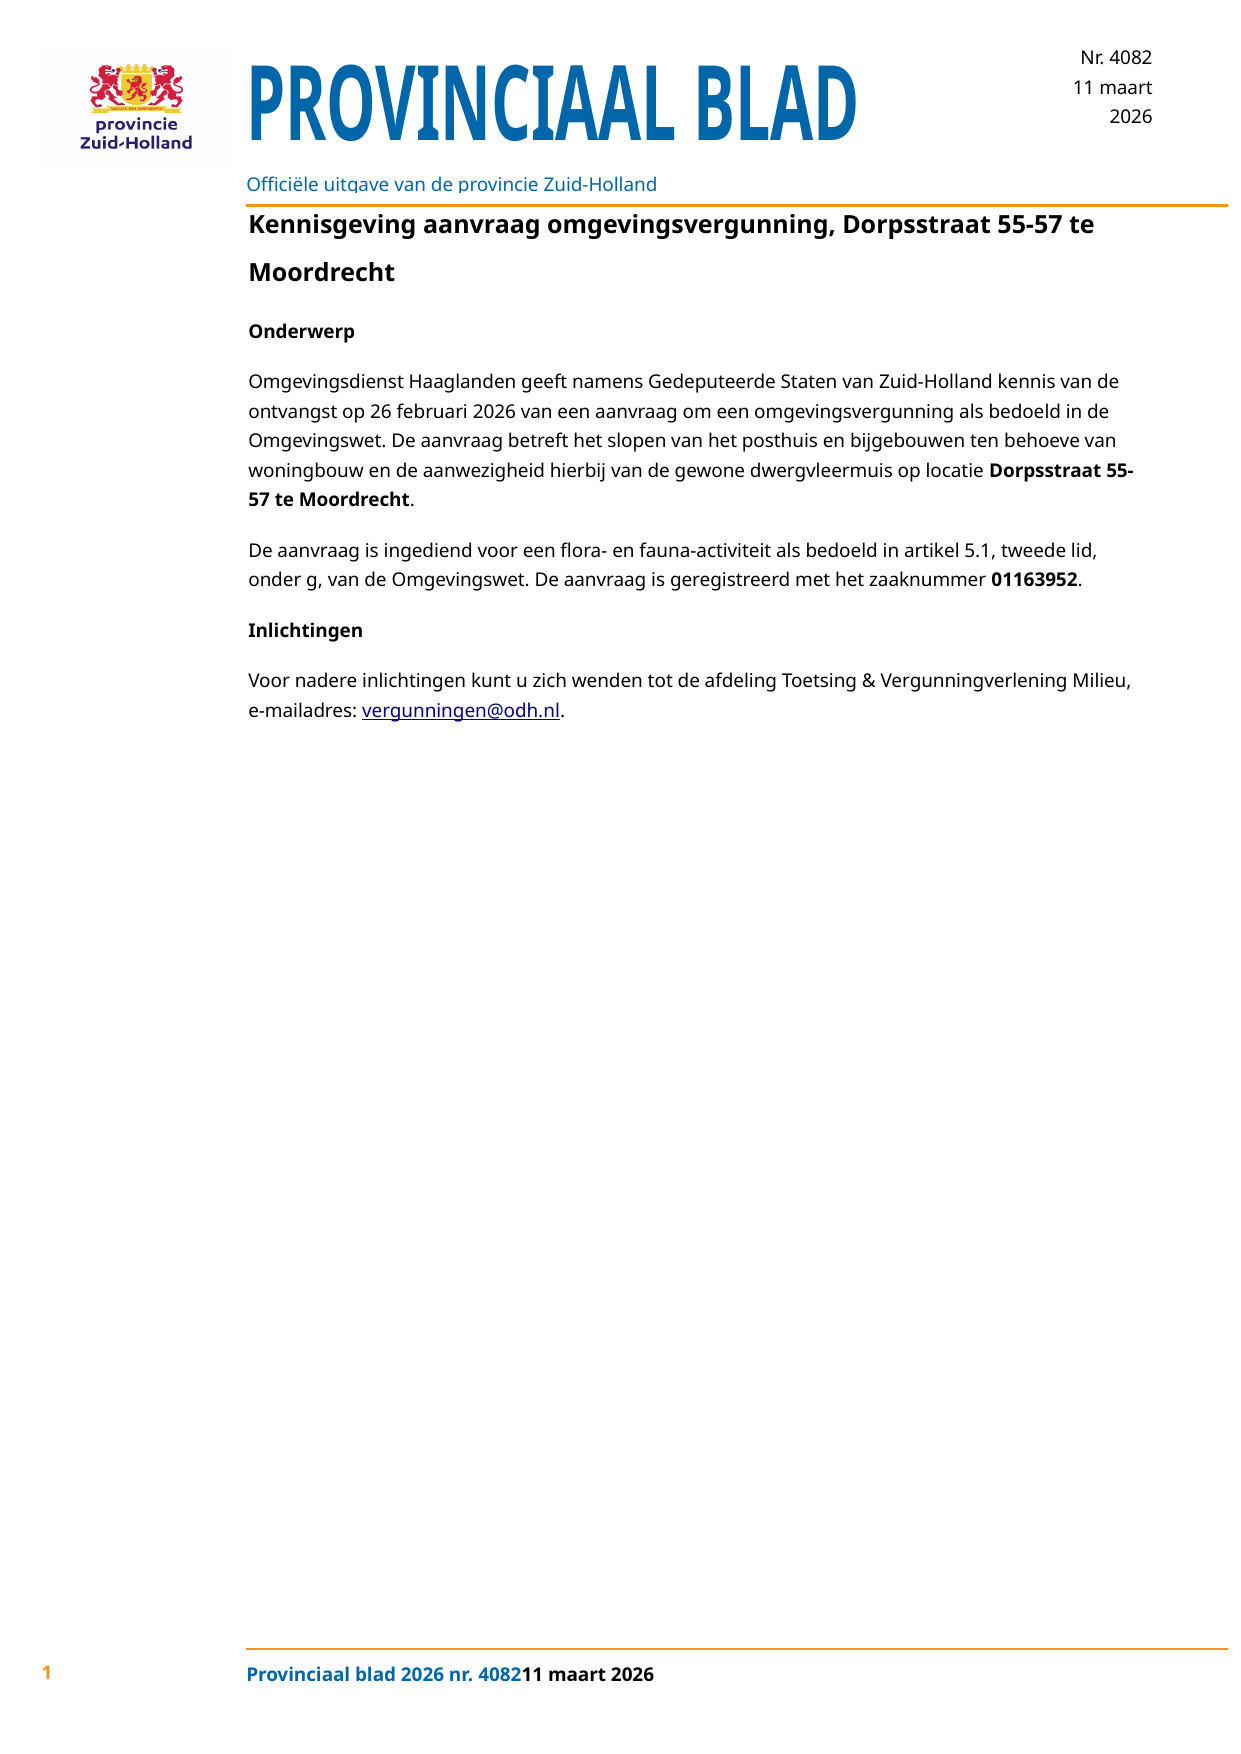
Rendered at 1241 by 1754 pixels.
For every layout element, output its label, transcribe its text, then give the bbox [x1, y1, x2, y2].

picture [41, 47, 231, 172]
text Omgevingsdienst Haaglanden geeft namens Gedeputeerde Staten van Zuid-Holland kennis van de ontvangst op 26 februari 2026 van een aanvraag om een omgevingsvergunning als bedoeld in de Omgevingswet. De aanvraag betreft het slopen van het posthuis en bijgebouwen ten behoeve van woningbouw en de aanwezigheid hierbij van de gewone dwergvleermuis op locatie Dorpsstraat 55-57 te Moordrecht. [248, 368, 1152, 512]
text De aanvraag is ingediend voor een flora- en fauna-activiteit als bedoeld in artikel 5.1, tweede lid, onder g, van de Omgevingswet. De aanvraag is geregistreerd met het zaaknummer 01163952. [248, 537, 1152, 592]
text Voor nadere inlichtingen kunt u zich wenden tot de afdeling Toetsing & Vergunningverlening Milieu, e-mailadres: vergunningen@odh.nl. [248, 667, 1152, 723]
text Inlichtingen [248, 617, 1152, 643]
text Onderwerp [248, 318, 1152, 344]
text Kennisgeving aanvraag omgevingsvergunning, Dorpsstraat 55-57 te Moordrecht [248, 207, 1152, 288]
